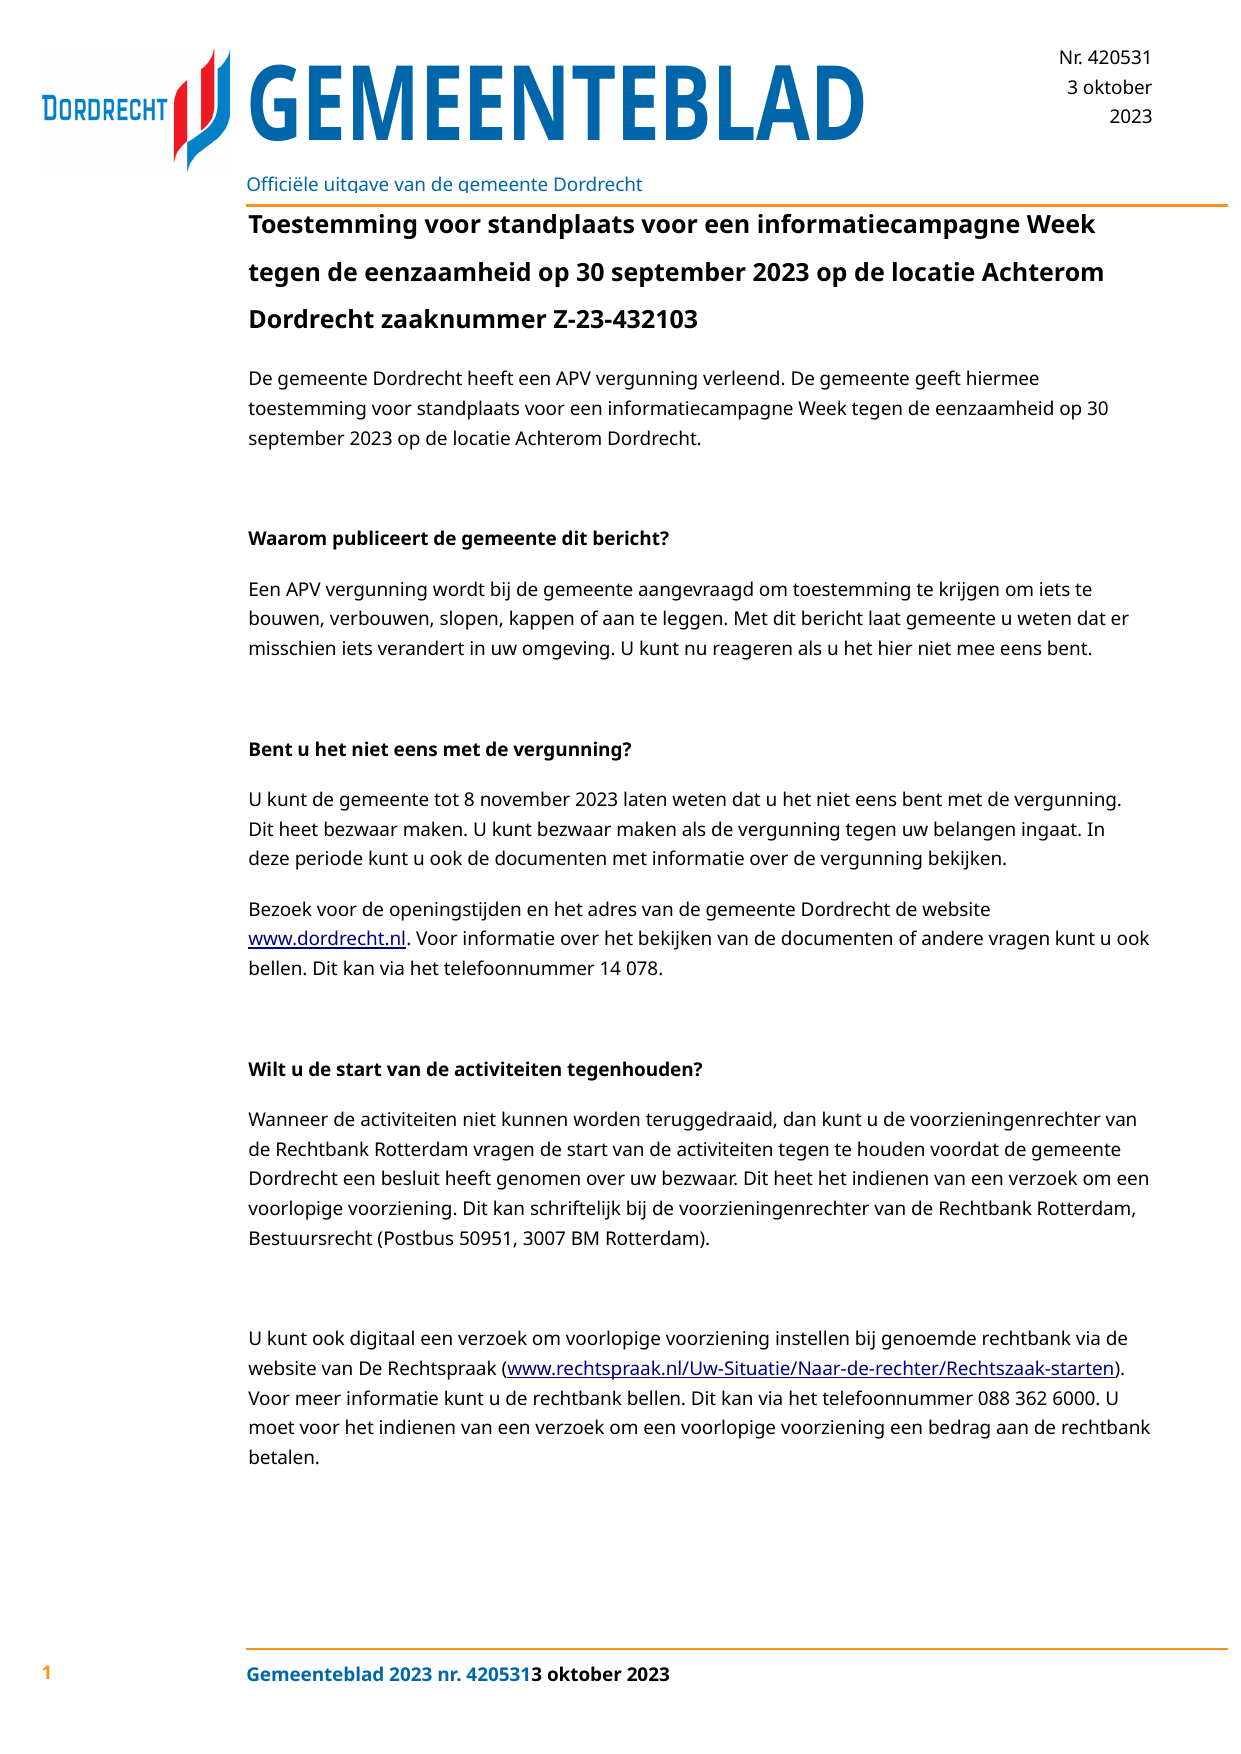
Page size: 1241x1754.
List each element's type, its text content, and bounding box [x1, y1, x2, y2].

text Waarom publiceert de gemeente dit bericht? [248, 526, 1152, 551]
text U kunt de gemeente tot 8 november 2023 laten weten dat u het niet eens bent met de vergunning. Dit heet bezwaar maken. U kunt bezwaar maken als de vergunning tegen uw belangen ingaat. In deze periode kunt u ook de documenten met informatie over de vergunning bekijken. [248, 786, 1152, 871]
text Bezoek voor de openingstijden en het adres van de gemeente Dordrecht de website www.dordrecht.nl. Voor informatie over het bekijken van de documenten of andere vragen kunt u ook bellen. Dit kan via het telefoonnummer 14 078. [248, 896, 1152, 981]
text Bent u het niet eens met de vergunning? [248, 736, 1152, 762]
text De gemeente Dordrecht heeft een APV vergunning verleend. De gemeente geeft hiermee toestemming voor standplaats voor een informatiecampagne Week tegen de eenzaamheid op 30 september 2023 op de locatie Achterom Dordrecht. [248, 366, 1152, 450]
text Toestemming voor standplaats voor een informatiecampagne Week tegen de eenzaamheid op 30 september 2023 op de locatie Achterom Dordrecht zaaknummer Z-23-432103 [248, 207, 1152, 336]
text Wilt u de start van de activiteiten tegenhouden? [248, 1056, 1152, 1082]
text U kunt ook digitaal een verzoek om voorlopige voorziening instellen bij genoemde rechtbank via de website van De Rechtspraak (www.rechtspraak.nl/Uw-Situatie/Naar-de-rechter/Rechtszaak-starten). Voor meer informatie kunt u de rechtbank bellen. Dit kan via het telefoonnummer 088 362 6000. U moet voor het indienen van een verzoek om een voorlopige voorziening een bedrag aan de rechtbank betalen. [248, 1326, 1152, 1469]
text Een APV vergunning wordt bij de gemeente aangevraagd om toestemming te krijgen om iets te bouwen, verbouwen, slopen, kappen of aan te leggen. Met dit bericht laat gemeente u weten dat er misschien iets verandert in uw omgeving. U kunt nu reageren als u het hier niet mee eens bent. [248, 576, 1152, 661]
picture [41, 47, 231, 172]
text Wanneer de activiteiten niet kunnen worden teruggedraaid, dan kunt u de voorzieningenrechter van de Rechtbank Rotterdam vragen de start van de activiteiten tegen te houden voordat de gemeente Dordrecht een besluit heeft genomen over uw bezwaar. Dit heet het indienen van een verzoek om een voorlopige voorziening. Dit kan schriftelijk bij de voorzieningenrechter van de Rechtbank Rotterdam, Bestuursrecht (Postbus 50951, 3007 BM Rotterdam). [248, 1106, 1152, 1250]
